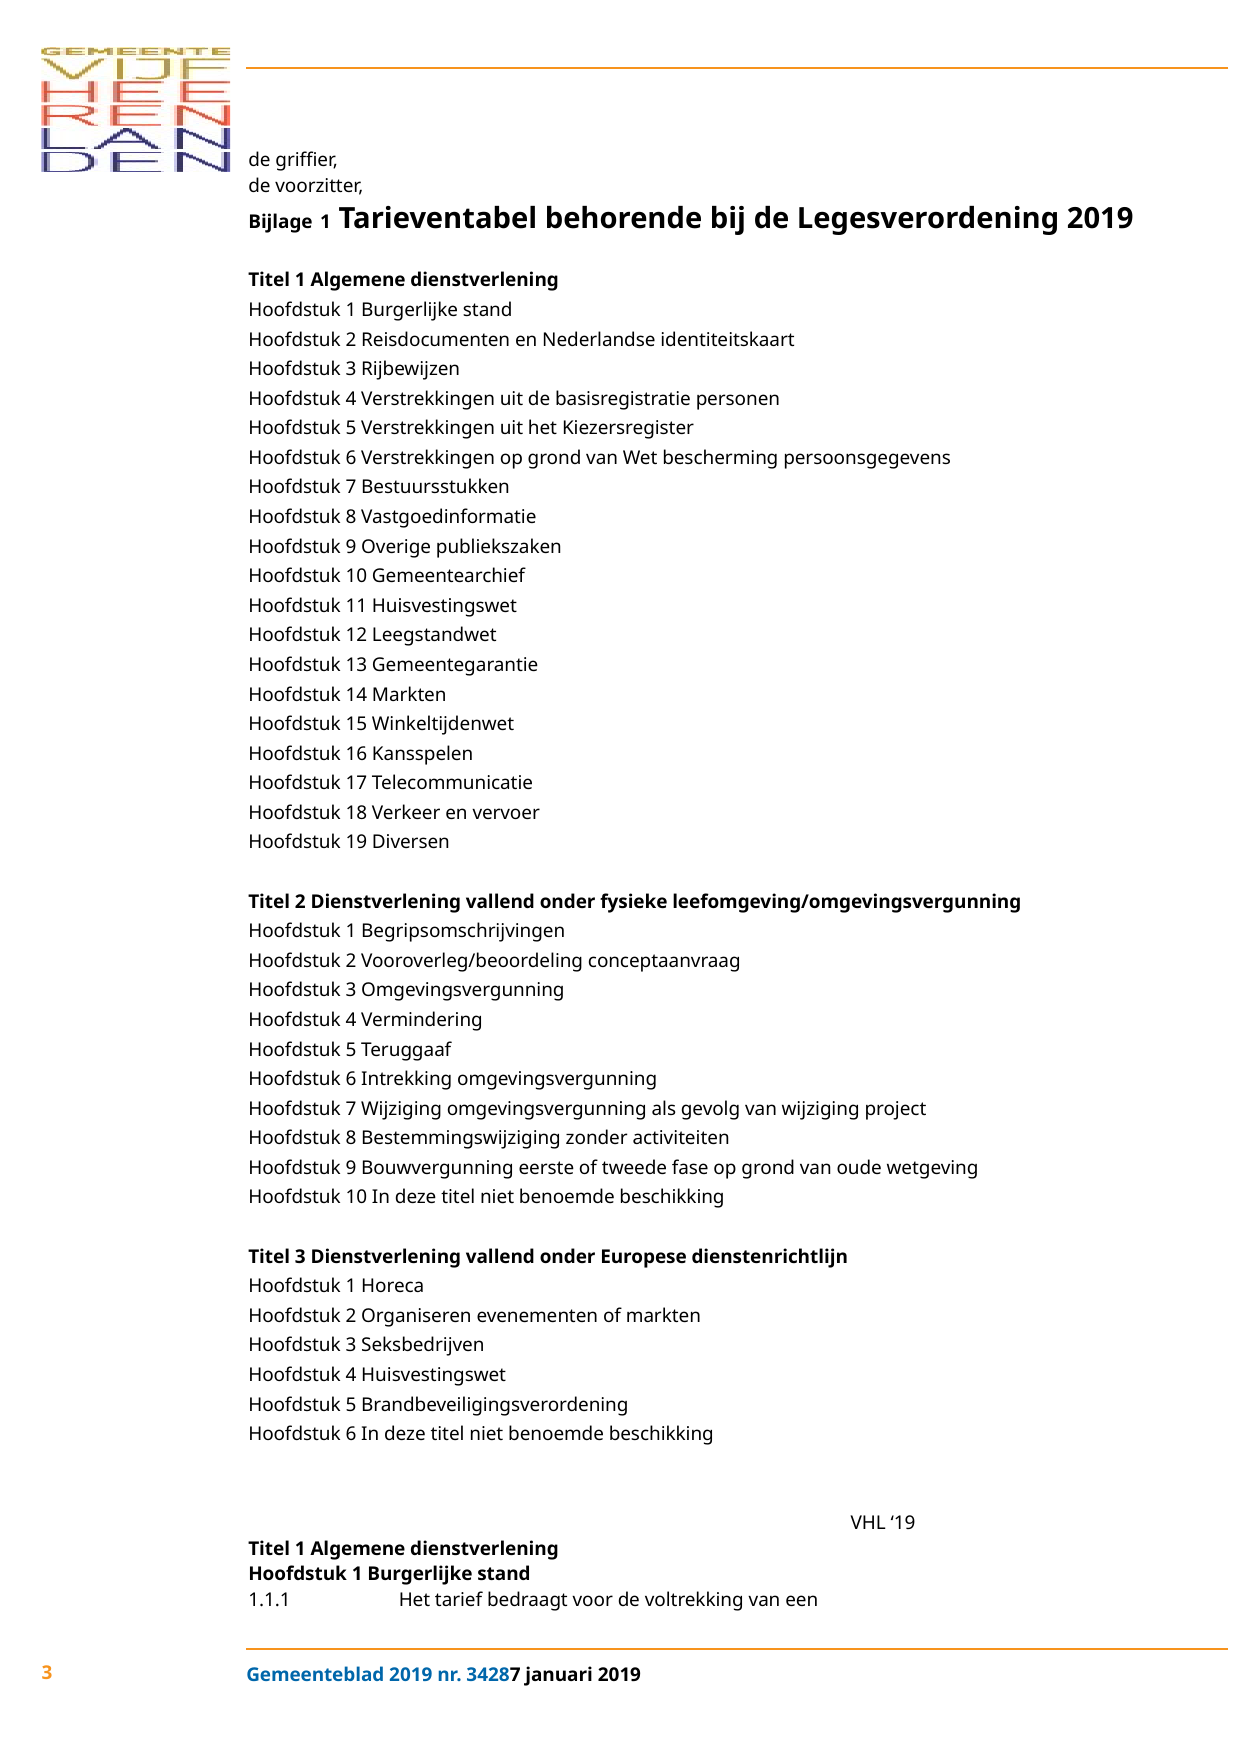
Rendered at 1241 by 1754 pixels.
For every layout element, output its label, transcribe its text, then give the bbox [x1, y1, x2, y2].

text Hoofdstuk 15 Winkeltijdenwet [248, 710, 1152, 736]
text Titel 3 Dienstverlening vallend onder Europese dienstenrichtlijn [248, 1243, 1152, 1268]
text Hoofdstuk 1 Burgerlijke stand [248, 296, 1152, 322]
text Hoofdstuk 10 In deze titel niet benoemde beschikking [248, 1184, 1152, 1209]
text Hoofdstuk 12 Leegstandwet [248, 622, 1152, 647]
table_header VHL ‘19 [850, 1509, 1152, 1535]
text Hoofdstuk 6 Verstrekkingen op grond van Wet bescherming persoonsgegevens [248, 444, 1152, 470]
text Hoofdstuk 6 Intrekking omgevingsvergunning [248, 1065, 1152, 1091]
text Hoofdstuk 2 Reisdocumenten en Nederlandse identiteitskaart [248, 326, 1152, 351]
text Hoofdstuk 8 Bestemmingswijziging zonder activiteiten [248, 1124, 1152, 1150]
text Hoofdstuk 4 Huisvestingswet [248, 1361, 1152, 1387]
text Hoofdstuk 9 Bouwvergunning eerste of tweede fase op grond van oude wetgeving [248, 1154, 1152, 1180]
text Titel 1 Algemene dienstverlening [248, 267, 1152, 292]
text Bijlage 1 Tarieventabel behorende bij de Legesverordening 2019 [248, 198, 1152, 237]
text Hoofdstuk 9 Overige publiekszaken [248, 533, 1152, 558]
text Hoofdstuk 10 Gemeentearchief [248, 562, 1152, 588]
text Hoofdstuk 1 Horeca [248, 1272, 1152, 1298]
table_cell [850, 1561, 1152, 1586]
text Hoofdstuk 17 Telecommunicatie [248, 769, 1152, 795]
table_cell Hoofdstuk 1 Burgerlijke stand [248, 1561, 850, 1586]
text Hoofdstuk 7 Wijziging omgevingsvergunning als gevolg van wijziging project [248, 1095, 1152, 1121]
table_header [248, 1509, 850, 1535]
text de griffier, [248, 146, 1152, 172]
text Hoofdstuk 19 Diversen [248, 829, 1152, 854]
table_cell Titel 1 Algemene dienstverlening [248, 1535, 850, 1561]
text Hoofdstuk 18 Verkeer en vervoer [248, 799, 1152, 825]
text Hoofdstuk 3 Rijbewijzen [248, 355, 1152, 381]
text Hoofdstuk 4 Verstrekkingen uit de basisregistratie personen [248, 385, 1152, 411]
text Hoofdstuk 3 Omgevingsvergunning [248, 977, 1152, 1002]
text Hoofdstuk 11 Huisvestingswet [248, 592, 1152, 618]
text Hoofdstuk 8 Vastgoedinformatie [248, 503, 1152, 529]
text Titel 2 Dienstverlening vallend onder fysieke leefomgeving/omgevingsvergunning [248, 888, 1152, 913]
text Hoofdstuk 2 Vooroverleg/beoordeling conceptaanvraag [248, 947, 1152, 973]
text Hoofdstuk 5 Verstrekkingen uit het Kiezersregister [248, 414, 1152, 440]
text Hoofdstuk 6 In deze titel niet benoemde beschikking [248, 1420, 1152, 1446]
text Hoofdstuk 3 Seksbedrijven [248, 1332, 1152, 1357]
text Hoofdstuk 5 Brandbeveiligingsverordening [248, 1391, 1152, 1416]
text Hoofdstuk 2 Organiseren evenementen of markten [248, 1302, 1152, 1328]
picture [41, 47, 231, 172]
text Hoofdstuk 13 Gemeentegarantie [248, 651, 1152, 677]
table_cell Het tarief bedraagt voor de voltrekking van een [399, 1586, 850, 1612]
text Hoofdstuk 1 Begripsomschrijvingen [248, 917, 1152, 943]
text Hoofdstuk 16 Kansspelen [248, 740, 1152, 766]
text Hoofdstuk 14 Markten [248, 681, 1152, 706]
table_cell 1.1.1 [248, 1586, 398, 1612]
text Hoofdstuk 4 Vermindering [248, 1006, 1152, 1032]
text Hoofdstuk 7 Bestuursstukken [248, 474, 1152, 499]
text Hoofdstuk 5 Teruggaaf [248, 1036, 1152, 1061]
table_cell [850, 1535, 1152, 1561]
text de voorzitter, [248, 172, 1152, 198]
table_cell [850, 1586, 1152, 1612]
